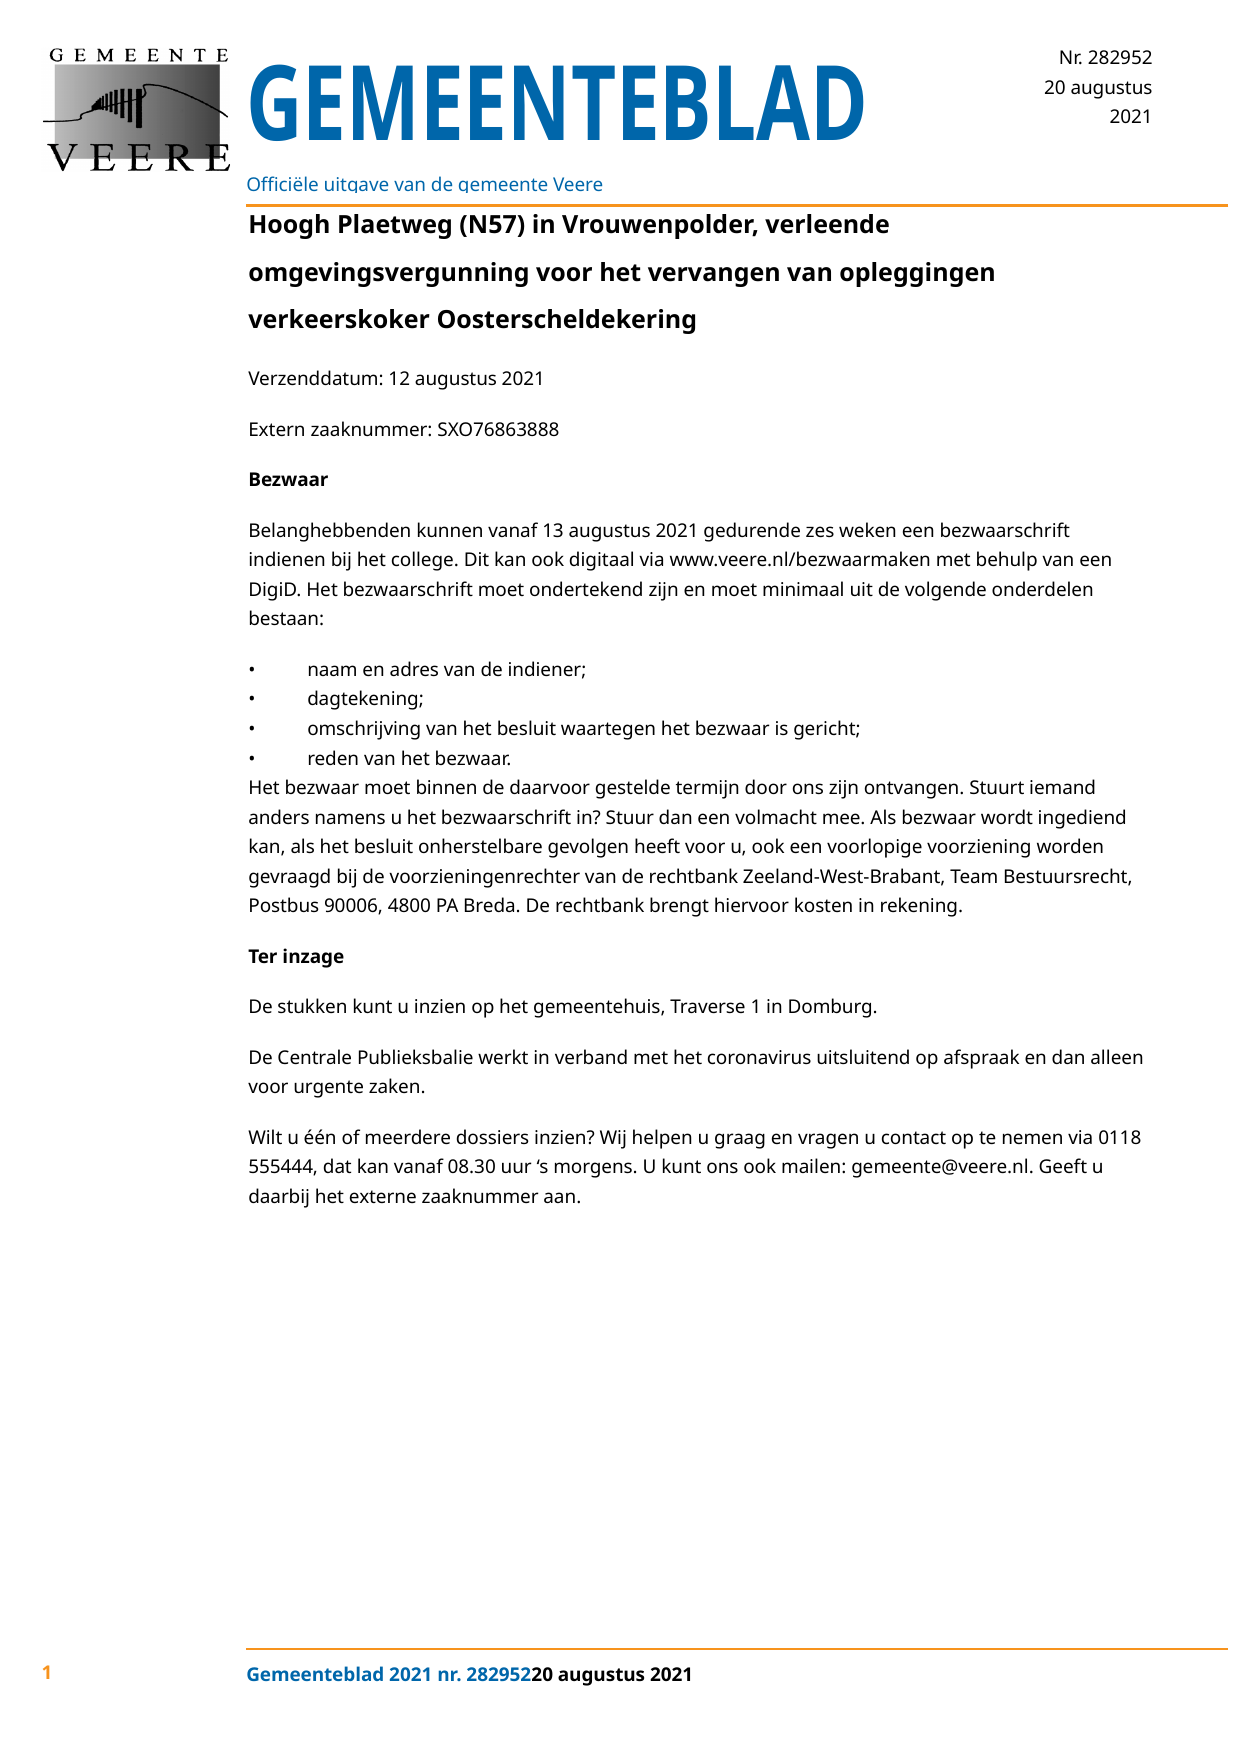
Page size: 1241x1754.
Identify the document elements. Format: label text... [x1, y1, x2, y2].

text Hoogh Plaetweg (N57) in Vrouwenpolder, verleende omgevingsvergunning voor het vervangen van opleggingen verkeerskoker Oosterscheldekering [248, 207, 1152, 336]
text Extern zaaknummer: SXO76863888 [248, 416, 1152, 442]
text De stukken kunt u inzien op het gemeentehuis, Traverse 1 in Domburg. [248, 993, 1152, 1019]
text Belanghebbenden kunnen vanaf 13 augustus 2021 gedurende zes weken een bezwaarschrift indienen bij het college. Dit kan ook digitaal via www.veere.nl/bezwaarmaken met behulp van een DigiD. Het bezwaarschrift moet ondertekend zijn en moet minimaal uit de volgende onderdelen bestaan: [248, 517, 1152, 631]
list dagtekening; [248, 686, 1152, 711]
text Ter inzage [248, 943, 1152, 969]
list reden van het bezwaar. [248, 745, 1152, 770]
text Wilt u één of meerdere dossiers inzien? Wij helpen u graag en vragen u contact op te nemen via 0118 555444, dat kan vanaf 08.30 uur ‘s morgens. U kunt ons ook mailen: gemeente@veere.nl. Geeft u daarbij het externe zaaknummer aan. [248, 1124, 1152, 1209]
text Het bezwaar moet binnen de daarvoor gestelde termijn door ons zijn ontvangen. Stuurt iemand anders namens u het bezwaarschrift in? Stuur dan een volmacht mee. Als bezwaar wordt ingediend kan, als het besluit onherstelbare gevolgen heeft voor u, ook een voorlopige voorziening worden gevraagd bij de voorzieningenrechter van de rechtbank Zeeland-West-Brabant, Team Bestuursrecht, Postbus 90006, 4800 PA Breda. De rechtbank brengt hiervoor kosten in rekening. [248, 774, 1152, 918]
text De Centrale Publieksbalie werkt in verband met het coronavirus uitsluitend op afspraak en dan alleen voor urgente zaken. [248, 1044, 1152, 1099]
picture [41, 47, 231, 172]
text Verzenddatum: 12 augustus 2021 [248, 366, 1152, 391]
text Bezwaar [248, 466, 1152, 492]
list naam en adres van de indiener; [248, 656, 1152, 682]
list omschrijving van het besluit waartegen het bezwaar is gericht; [248, 715, 1152, 741]
